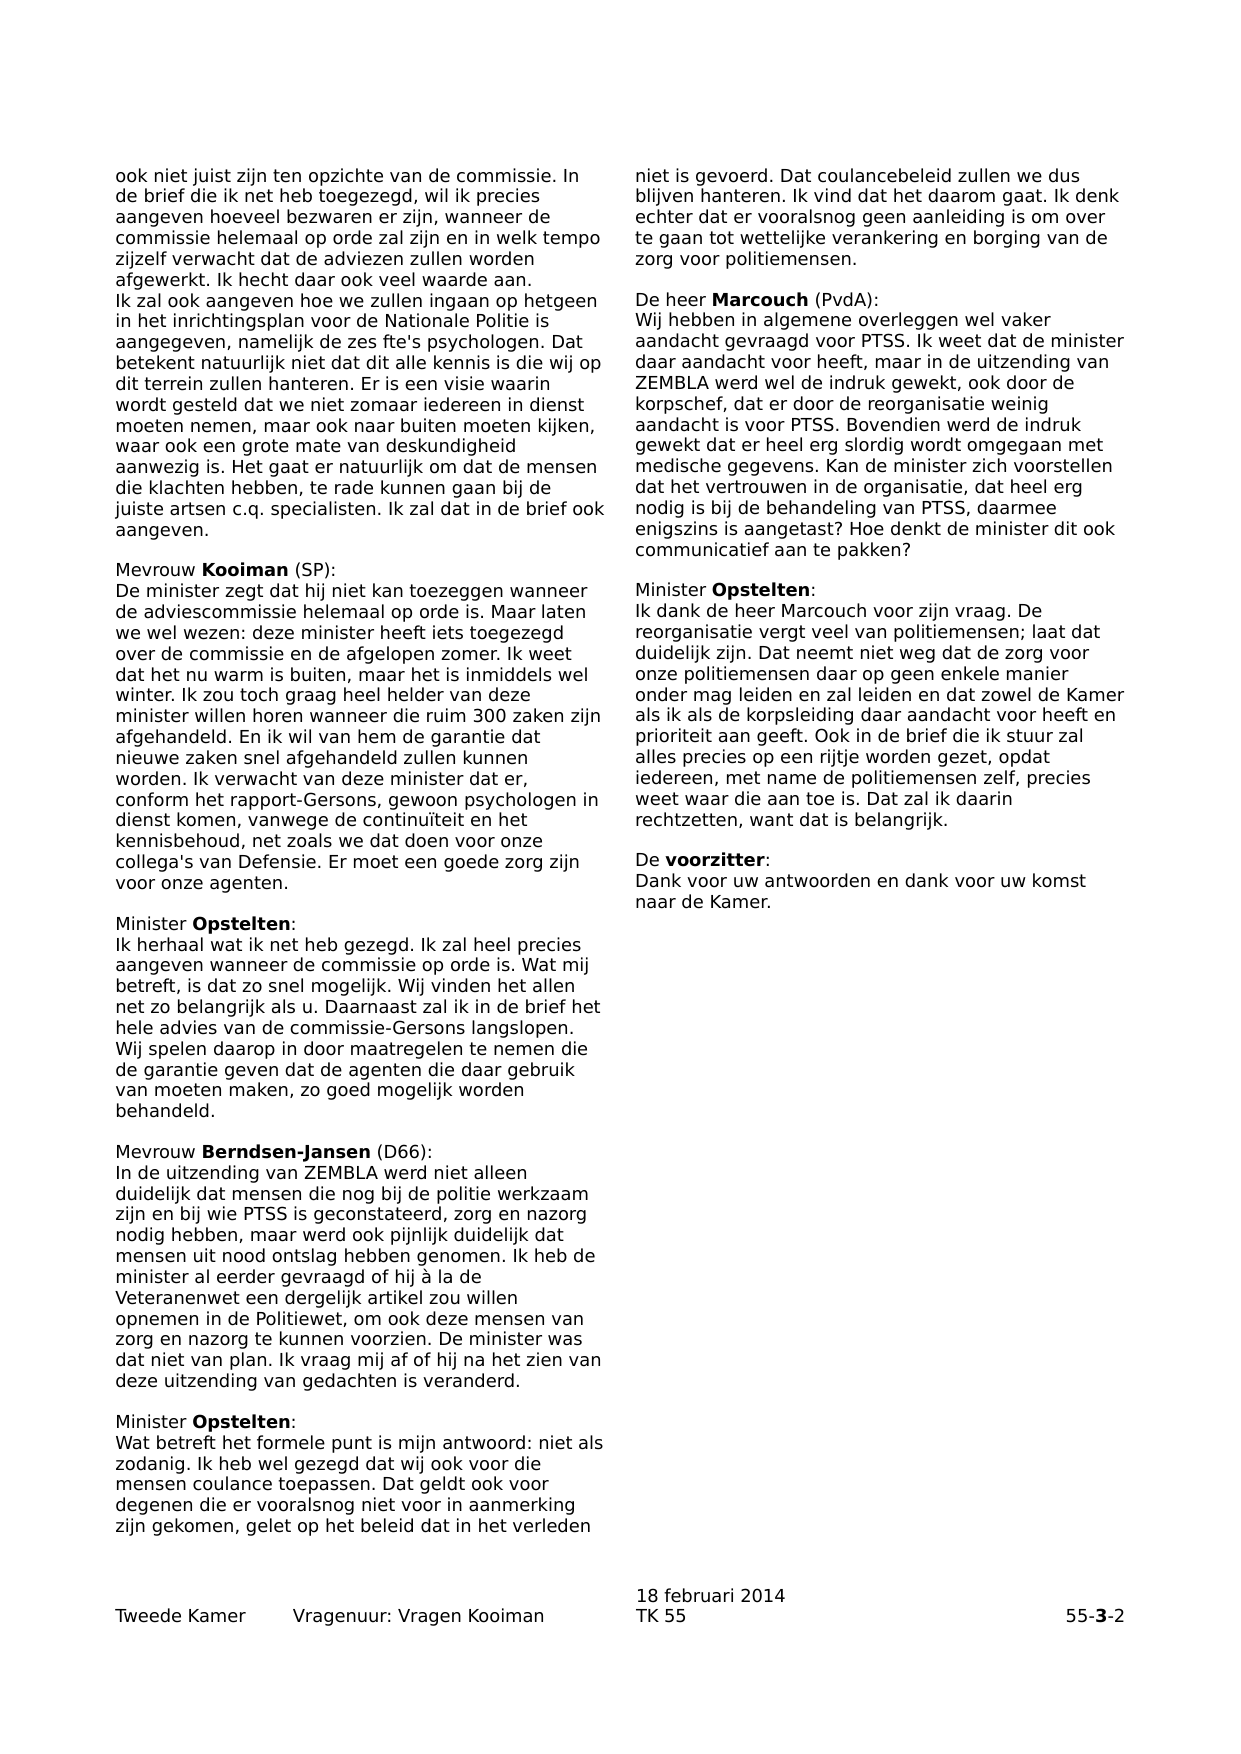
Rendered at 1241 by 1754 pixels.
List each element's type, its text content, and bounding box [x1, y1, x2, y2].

text Mevrouw Kooiman (SP): [115, 560, 605, 581]
text niet is gevoerd. Dat coulancebeleid zullen we dus blijven hanteren. Ik vind dat het daarom gaat. Ik denk echter dat er vooralsnog geen aanleiding is om over te gaan tot wettelijke verankering en borging van de zorg voor politiemensen. [635, 165, 1125, 269]
text Minister Opstelten: [115, 913, 605, 934]
text Dank voor uw antwoorden en dank voor uw komst naar de Kamer. [635, 871, 1125, 912]
text Ik herhaal wat ik net heb gezegd. Ik zal heel precies aangeven wanneer de commissie op orde is. Wat mij betreft, is dat zo snel mogelijk. Wij vinden het allen net zo belangrijk als u. Daarnaast zal ik in de brief het hele advies van de commissie-Gersons langslopen. Wij spelen daarop in door maatregelen te nemen die de garantie geven dat de agenten die daar gebruik van moeten maken, zo goed mogelijk worden behandeld. [115, 934, 605, 1122]
text De minister zegt dat hij niet kan toezeggen wanneer de adviescommissie helemaal op orde is. Maar laten we wel wezen: deze minister heeft iets toegezegd over de commissie en de afgelopen zomer. Ik weet dat het nu warm is buiten, maar het is inmiddels wel winter. Ik zou toch graag heel helder van deze minister willen horen wanneer die ruim 300 zaken zijn afgehandeld. En ik wil van hem de garantie dat nieuwe zaken snel afgehandeld zullen kunnen worden. Ik verwacht van deze minister dat er, conform het rapport-Gersons, gewoon psychologen in dienst komen, vanwege de continuïteit en het kennisbehoud, net zoals we dat doen voor onze collega's van Defensie. Er moet een goede zorg zijn voor onze agenten. [115, 581, 605, 893]
text De heer Marcouch (PvdA): [635, 289, 1125, 310]
text Wij hebben in algemene overleggen wel vaker aandacht gevraagd voor PTSS. Ik weet dat de minister daar aandacht voor heeft, maar in de uitzending van ZEMBLA werd wel de indruk gewekt, ook door de korpschef, dat er door de reorganisatie weinig aandacht is voor PTSS. Bovendien werd de indruk gewekt dat er heel erg slordig wordt omgegaan met medische gegevens. Kan de minister zich voorstellen dat het vertrouwen in de organisatie, dat heel erg nodig is bij de behandeling van PTSS, daarmee enigszins is aangetast? Hoe denkt de minister dit ook communicatief aan te pakken? [635, 310, 1125, 560]
text Ik dank de heer Marcouch voor zijn vraag. De reorganisatie vergt veel van politiemensen; laat dat duidelijk zijn. Dat neemt niet weg dat de zorg voor onze politiemensen daar op geen enkele manier onder mag leiden en zal leiden en dat zowel de Kamer als ik als de korpsleiding daar aandacht voor heeft en prioriteit aan geeft. Ook in de brief die ik stuur zal alles precies op een rijtje worden gezet, opdat iedereen, met name de politiemensen zelf, precies weet waar die aan toe is. Dat zal ik daarin rechtzetten, want dat is belangrijk. [635, 601, 1125, 830]
text Mevrouw Berndsen-Jansen (D66): [115, 1142, 605, 1162]
text Wat betreft het formele punt is mijn antwoord: niet als zodanig. Ik heb wel gezegd dat wij ook voor die mensen coulance toepassen. Dat geldt ook voor degenen die er vooralsnog niet voor in aanmerking zijn gekomen, gelet op het beleid dat in het verleden [115, 1432, 605, 1537]
text Minister Opstelten: [115, 1412, 605, 1432]
text De voorzitter: [635, 850, 1125, 871]
text ook niet juist zijn ten opzichte van de commissie. In de brief die ik net heb toegezegd, wil ik precies aangeven hoeveel bezwaren er zijn, wanneer de commissie helemaal op orde zal zijn en in welk tempo zijzelf verwacht dat de adviezen zullen worden afgewerkt. Ik hecht daar ook veel waarde aan. [115, 165, 605, 290]
text In de uitzending van ZEMBLA werd niet alleen duidelijk dat mensen die nog bij de politie werkzaam zijn en bij wie PTSS is geconstateerd, zorg en nazorg nodig hebben, maar werd ook pijnlijk duidelijk dat mensen uit nood ontslag hebben genomen. Ik heb de minister al eerder gevraagd of hij à la de Veteranenwet een dergelijk artikel zou willen opnemen in de Politiewet, om ook deze mensen van zorg en nazorg te kunnen voorzien. De minister was dat niet van plan. Ik vraag mij af of hij na het zien van deze uitzending van gedachten is veranderd. [115, 1162, 605, 1392]
text Minister Opstelten: [635, 580, 1125, 601]
text Ik zal ook aangeven hoe we zullen ingaan op hetgeen in het inrichtingsplan voor de Nationale Politie is aangegeven, namelijk de zes fte's psychologen. Dat betekent natuurlijk niet dat dit alle kennis is die wij op dit terrein zullen hanteren. Er is een visie waarin wordt gesteld dat we niet zomaar iedereen in dienst moeten nemen, maar ook naar buiten moeten kijken, waar ook een grote mate van deskundigheid aanwezig is. Het gaat er natuurlijk om dat de mensen die klachten hebben, te rade kunnen gaan bij de juiste artsen c.q. specialisten. Ik zal dat in de brief ook aangeven. [115, 290, 605, 540]
